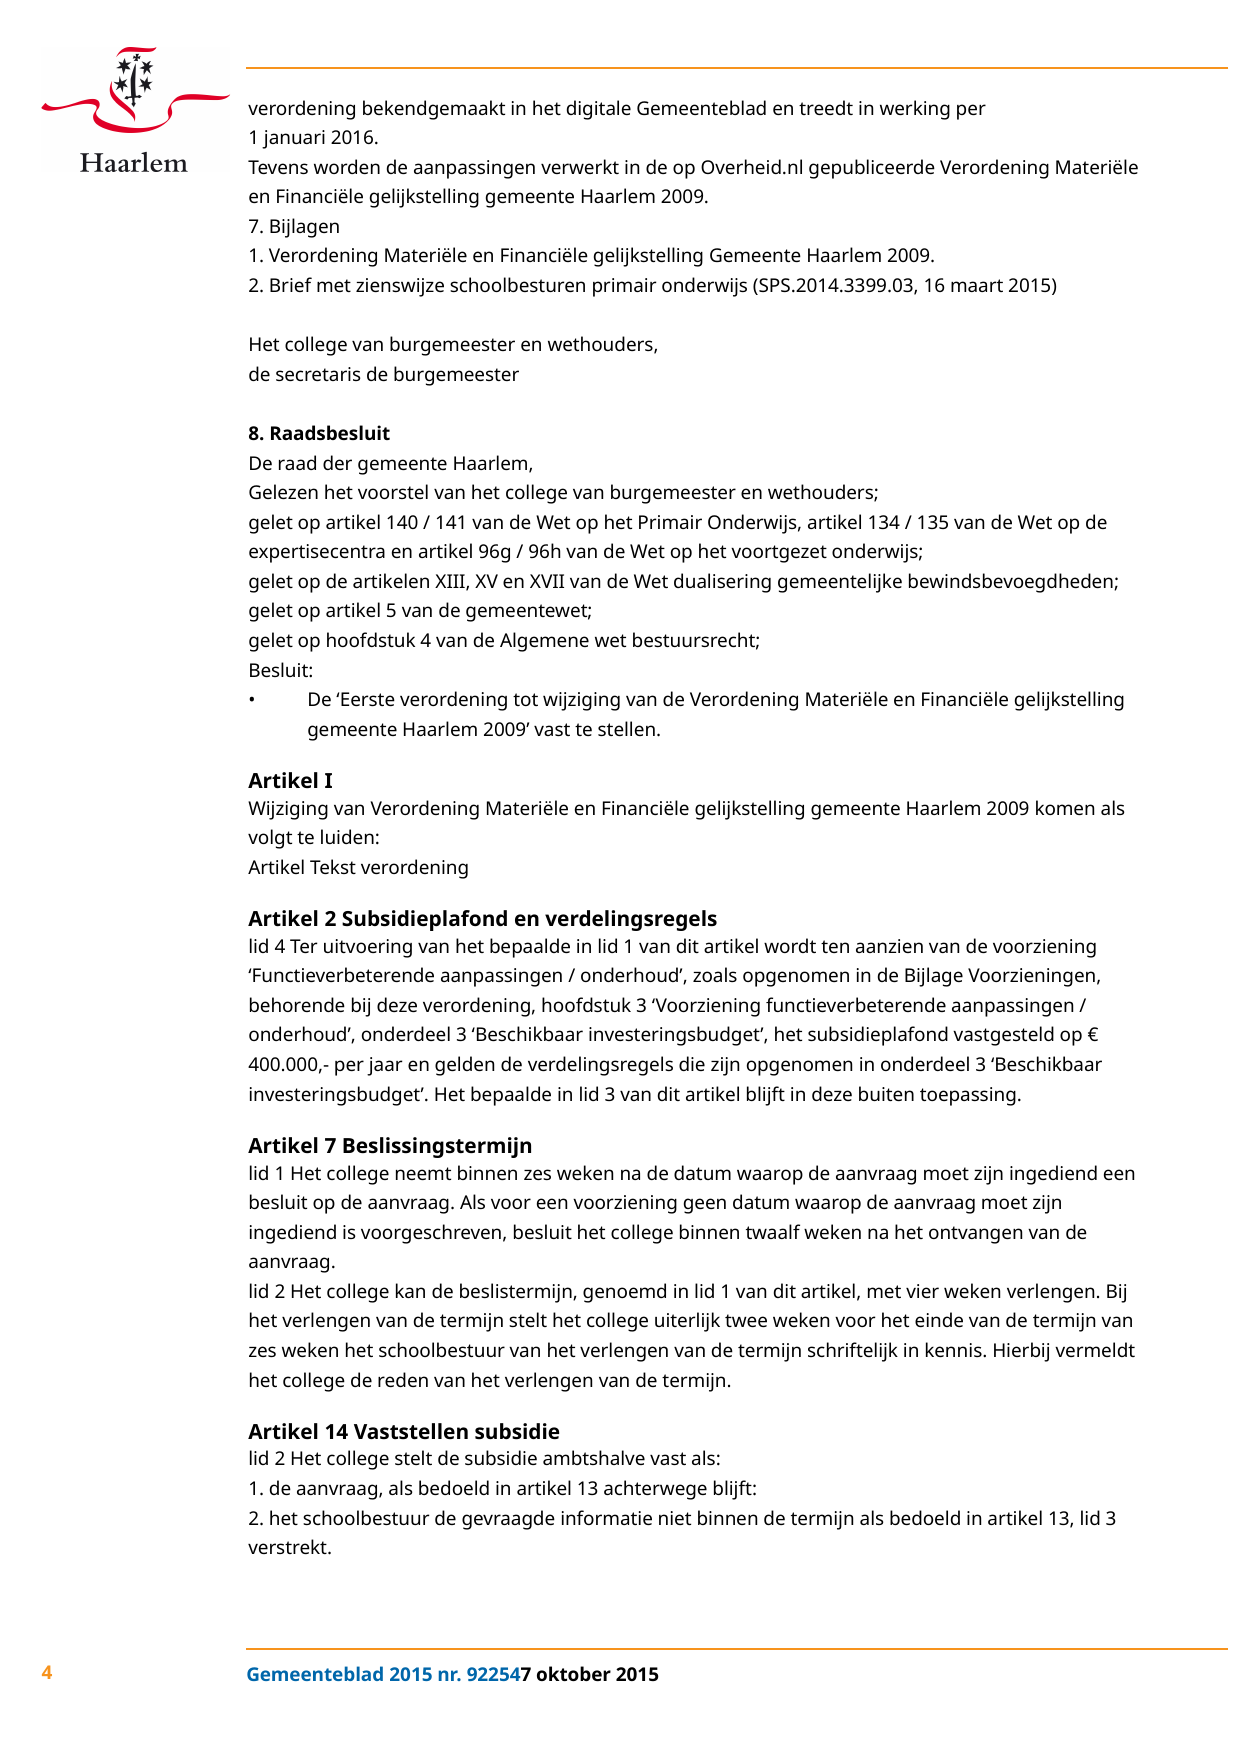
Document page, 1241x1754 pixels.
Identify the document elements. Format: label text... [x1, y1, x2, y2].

text De raad der gemeente Haarlem, [248, 450, 1152, 476]
text de secretaris de burgemeester [248, 361, 1152, 387]
text 1. Verordening Materiële en Financiële gelijkstelling Gemeente Haarlem 2009. [248, 243, 1152, 268]
text 8. Raadsbesluit [248, 420, 1152, 446]
picture [41, 47, 231, 172]
text Het college van burgemeester en wethouders, [248, 331, 1152, 357]
text Artikel I [248, 766, 1152, 795]
text gelet op hoofdstuk 4 van de Algemene wet bestuursrecht; [248, 627, 1152, 653]
text Besluit: [248, 657, 1152, 683]
text Artikel 2 Subsidieplafond en verdelingsregels [248, 904, 1152, 933]
text verordening bekendgemaakt in het digitale Gemeenteblad en treedt in werking per [248, 95, 1152, 121]
text 7. Bijlagen [248, 213, 1152, 239]
list De ‘Eerste verordening tot wijziging van de Verordening Materiële en Financiële gelijkstelling gemeente Haarlem 2009’ vast te stellen. [248, 686, 1152, 742]
text Wijziging van Verordening Materiële en Financiële gelijkstelling gemeente Haarlem 2009 komen als volgt te luiden: [248, 795, 1152, 850]
text Artikel Tekst verordening [248, 854, 1152, 880]
text gelet op artikel 140 / 141 van de Wet op het Primair Onderwijs, artikel 134 / 135 van de Wet op de expertisecentra en artikel 96g / 96h van de Wet op het voortgezet onderwijs; [248, 509, 1152, 564]
text 2. Brief met zienswijze schoolbesturen primair onderwijs (SPS.2014.3399.03, 16 maart 2015) [248, 272, 1152, 298]
text Artikel 14 Vaststellen subsidie [248, 1417, 1152, 1446]
text Gelezen het voorstel van het college van burgemeester en wethouders; [248, 479, 1152, 505]
text gelet op artikel 5 van de gemeentewet; [248, 598, 1152, 623]
text 2. het schoolbestuur de gevraagde informatie niet binnen de termijn als bedoeld in artikel 13, lid 3 verstrekt. [248, 1505, 1152, 1560]
text 1. de aanvraag, als bedoeld in artikel 13 achterwege blijft: [248, 1475, 1152, 1501]
text Tevens worden de aanpassingen verwerkt in de op Overheid.nl gepubliceerde Verordening Materiële en Financiële gelijkstelling gemeente Haarlem 2009. [248, 154, 1152, 209]
text 1 januari 2016. [248, 124, 1152, 150]
text lid 2 Het college stelt de subsidie ambtshalve vast als: [248, 1446, 1152, 1471]
text lid 4 Ter uitvoering van het bepaalde in lid 1 van dit artikel wordt ten aanzien van de voorziening ‘Functieverbeterende aanpassingen / onderhoud’, zoals opgenomen in de Bijlage Voorzieningen, behorende bij deze verordening, hoofdstuk 3 ‘Voorziening functieverbeterende aanpassingen / onderhoud’, onderdeel 3 ‘Beschikbaar investeringsbudget’, het subsidieplafond vastgesteld op € 400.000,- per jaar en gelden de verdelingsregels die zijn opgenomen in onderdeel 3 ‘Beschikbaar investeringsbudget’. Het bepaalde in lid 3 van dit artikel blijft in deze buiten toepassing. [248, 933, 1152, 1107]
text lid 1 Het college neemt binnen zes weken na de datum waarop de aanvraag moet zijn ingediend een besluit op de aanvraag. Als voor een voorziening geen datum waarop de aanvraag moet zijn ingediend is voorgeschreven, besluit het college binnen twaalf weken na het ontvangen van de aanvraag. [248, 1160, 1152, 1274]
text gelet op de artikelen XIII, XV en XVII van de Wet dualisering gemeentelijke bewindsbevoegdheden; [248, 568, 1152, 594]
text lid 2 Het college kan de beslistermijn, genoemd in lid 1 van dit artikel, met vier weken verlengen. Bij het verlengen van de termijn stelt het college uiterlijk twee weken voor het einde van de termijn van zes weken het schoolbestuur van het verlengen van de termijn schriftelijk in kennis. Hierbij vermeldt het college de reden van het verlengen van de termijn. [248, 1278, 1152, 1392]
text Artikel 7 Beslissingstermijn [248, 1131, 1152, 1160]
